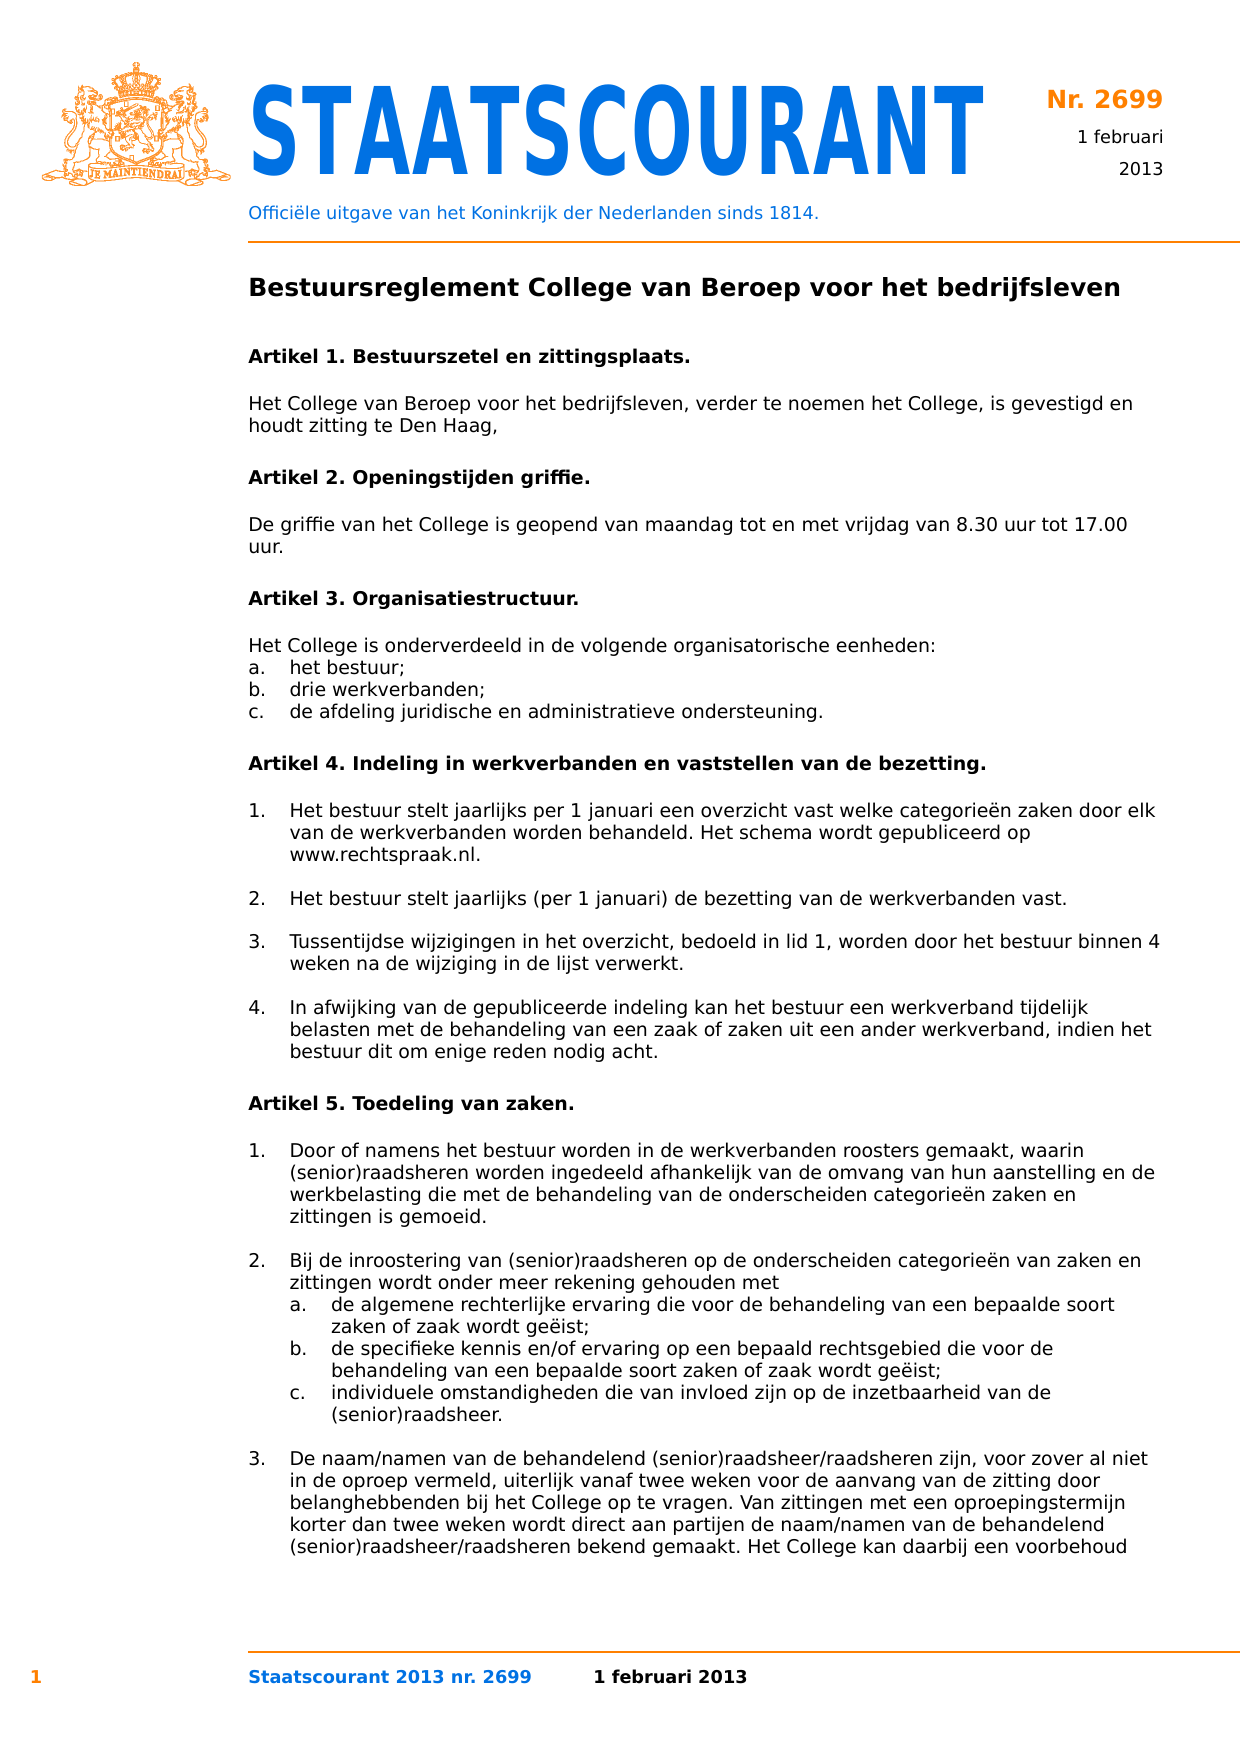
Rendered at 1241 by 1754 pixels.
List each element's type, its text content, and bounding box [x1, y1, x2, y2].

text b. de specifieke kennis en/of ervaring op een bepaald rechtsgebied die voor de behandeling van een bepaalde soort zaken of zaak wordt geëist; [289, 1338, 1163, 1382]
text Het College is onderverdeeld in de volgende organisatorische eenheden: [248, 635, 1163, 657]
text b. drie werkverbanden; [248, 679, 1163, 701]
text 1. Door of namens het bestuur worden in de werkverbanden roosters gemaakt, waarin (senior)raadsheren worden ingedeeld afhankelijk van de omvang van hun aanstelling en de werkbelasting die met de behandeling van de onderscheiden categorieën zaken en zittingen is gemoeid. [248, 1140, 1163, 1228]
table_header [25, 62, 248, 241]
text c. de afdeling juridische en administratieve ondersteuning. [248, 701, 1163, 723]
text 2. Het bestuur stelt jaarlijks (per 1 januari) de bezetting van de werkverbanden vast. [248, 887, 1163, 909]
subtitle Artikel 5. Toedeling van zaken. [248, 1093, 1163, 1115]
text 1. Het bestuur stelt jaarlijks per 1 januari een overzicht vast welke categorieën zaken door elk van de werkverbanden worden behandeld. Het schema wordt gepubliceerd op www.rechtspraak.nl. [248, 800, 1163, 866]
subtitle Artikel 2. Openingstijden griffie. [248, 467, 1163, 489]
text 3. De naam/namen van de behandelend (senior)raadsheer/raadsheren zijn, voor zover al niet in de oproep vermeld, uiterlijk vanaf twee weken voor de aanvang van de zitting door belanghebbenden bij het College op te vragen. Van zittingen met een oproepingstermijn korter dan twee weken wordt direct aan partijen de naam/namen van de behandelend (senior)raadsheer/raadsheren bekend gemaakt. Het College kan daarbij een voorbehoud [248, 1448, 1163, 1557]
text 4. In afwijking van de gepubliceerde indeling kan het bestuur een werkverband tijdelijk belasten met de behandeling van een zaak of zaken uit een ander werkverband, indien het bestuur dit om enige reden nodig acht. [248, 997, 1163, 1063]
text a. de algemene rechterlijke ervaring die voor de behandeling van een bepaalde soort zaken of zaak wordt geëist; [289, 1294, 1163, 1338]
table_header Nr. 2699 [998, 62, 1240, 121]
table_cell 1 februari [998, 121, 1240, 153]
text a. het bestuur; [248, 657, 1163, 679]
text 3. Tussentijdse wijzigingen in het overzicht, bedoeld in lid 1, worden door het bestuur binnen 4 weken na de wijziging in de lijst verwerkt. [248, 931, 1163, 975]
subtitle Bestuursreglement College van Beroep voor het bedrijfsleven [248, 273, 1163, 302]
picture [41, 62, 231, 186]
table_header STAATSCOURANT [248, 62, 998, 203]
text De griffie van het College is geopend van maandag tot en met vrijdag van 8.30 uur tot 17.00 uur. [248, 514, 1163, 558]
text c. individuele omstandigheden die van invloed zijn op de inzetbaarheid van de (senior)raadsheer. [289, 1382, 1163, 1426]
text Het College van Beroep voor het bedrijfsleven, verder te noemen het College, is gevestigd en houdt zitting te Den Haag, [248, 393, 1163, 437]
table_cell 2013 [998, 153, 1240, 203]
subtitle Artikel 3. Organisatiestructuur. [248, 588, 1163, 610]
text 2. Bij de inroostering van (senior)raadsheren op de onderscheiden categorieën van zaken en zittingen wordt onder meer rekening gehouden met [248, 1250, 1163, 1294]
subtitle Artikel 1. Bestuurszetel en zittingsplaats. [248, 346, 1163, 368]
table_cell Officiële uitgave van het Koninkrijk der Nederlanden sinds 1814. [248, 203, 1240, 241]
subtitle Artikel 4. Indeling in werkverbanden en vaststellen van de bezetting. [248, 753, 1163, 775]
